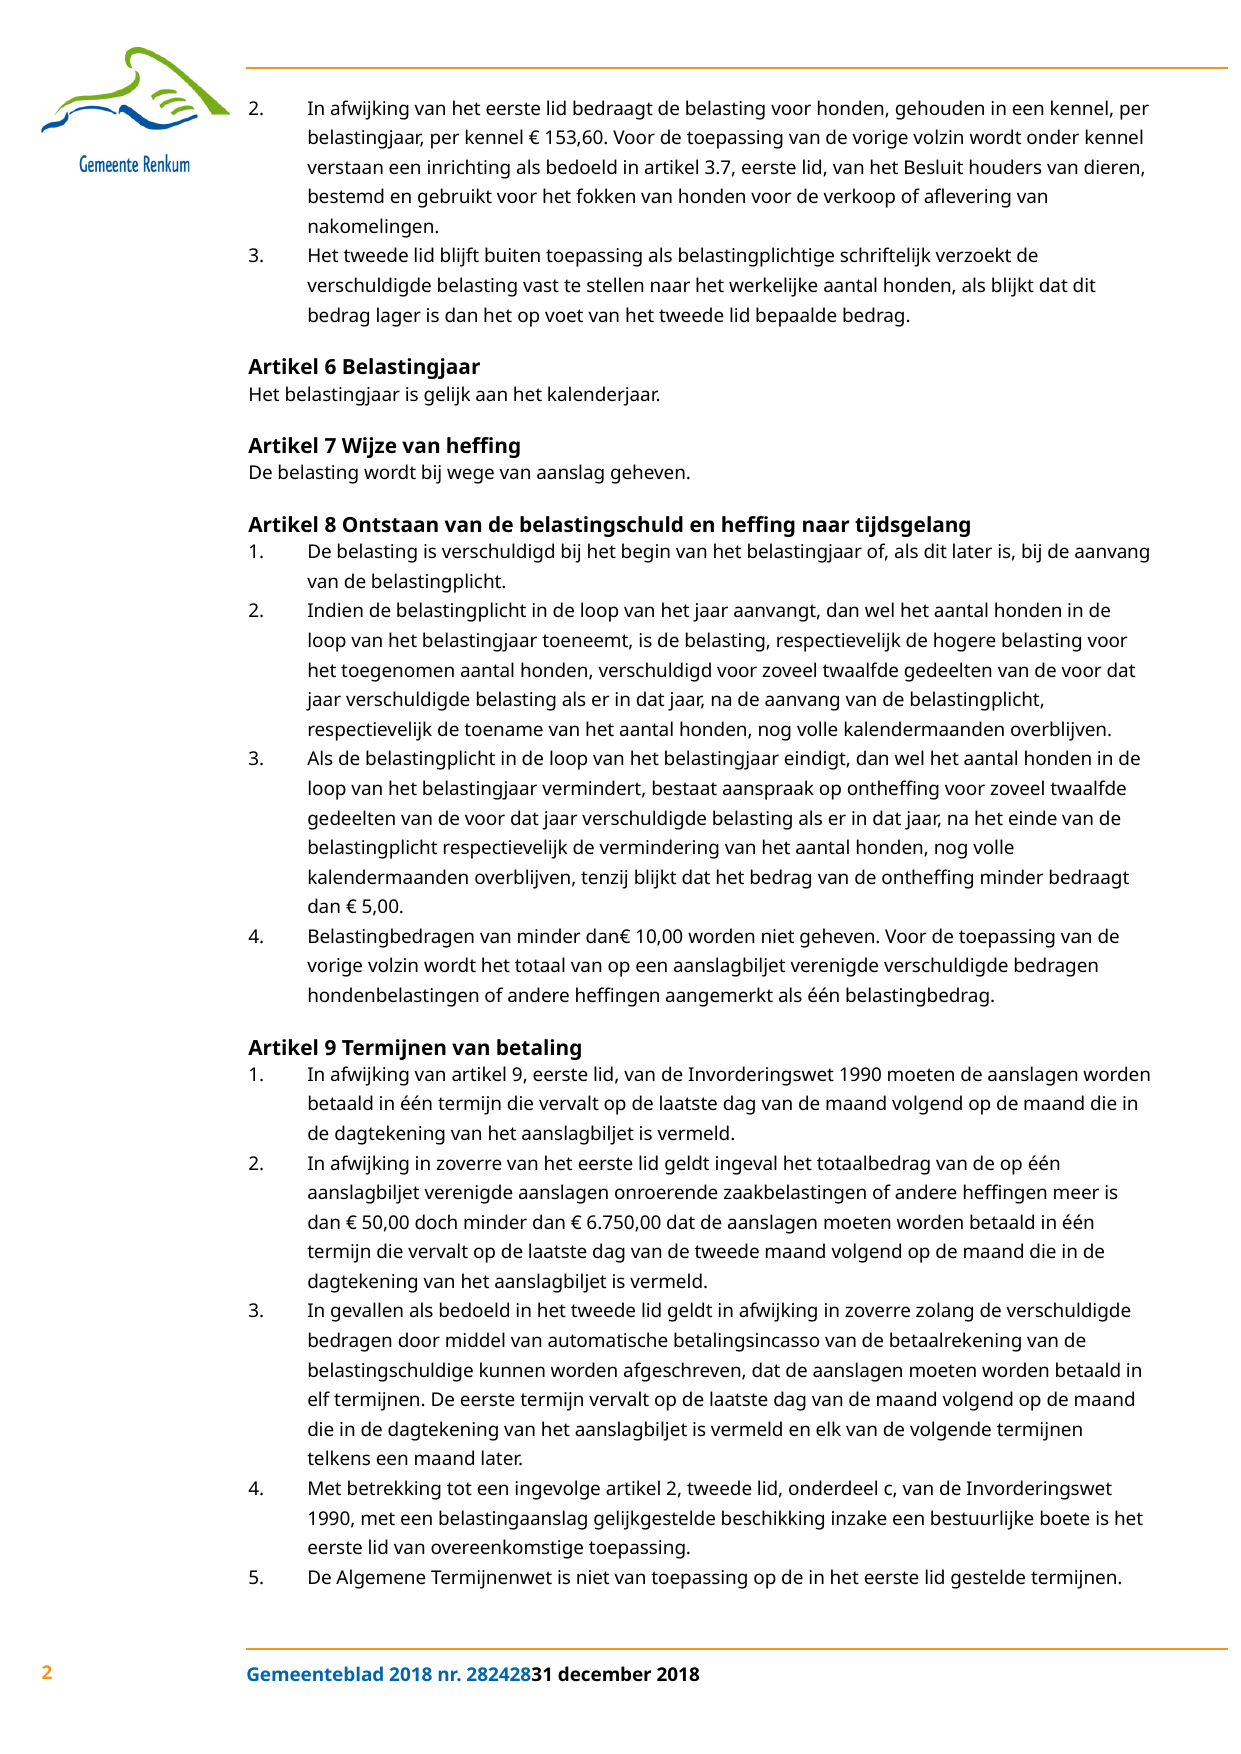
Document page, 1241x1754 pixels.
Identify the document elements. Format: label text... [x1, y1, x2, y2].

list De belasting is verschuldigd bij het begin van het belastingjaar of, als dit later is, bij de aanvang van de belastingplicht. [248, 538, 1152, 594]
list De Algemene Termijnenwet is niet van toepassing op de in het eerste lid gestelde termijnen. [248, 1564, 1152, 1590]
text Artikel 6 Belastingjaar [248, 352, 1152, 381]
text Artikel 7 Wijze van heffing [248, 431, 1152, 459]
list In afwijking van artikel 9, eerste lid, van de Invorderingswet 1990 moeten de aanslagen worden betaald in één termijn die vervalt op de laatste dag van de maand volgend op de maand die in de dagtekening van het aanslagbiljet is vermeld. [248, 1061, 1152, 1146]
list In afwijking in zoverre van het eerste lid geldt ingeval het totaalbedrag van de op één aanslagbiljet verenigde aanslagen onroerende zaakbelastingen of andere heffingen meer is dan € 50,00 doch minder dan € 6.750,00 dat de aanslagen moeten worden betaald in één termijn die vervalt op de laatste dag van de tweede maand volgend op de maand die in de dagtekening van het aanslagbiljet is vermeld. [248, 1150, 1152, 1294]
text Artikel 8 Ontstaan van de belastingschuld en heffing naar tijdsgelang [248, 510, 1152, 538]
list Indien de belastingplicht in de loop van het jaar aanvangt, dan wel het aantal honden in de loop van het belastingjaar toeneemt, is de belasting, respectievelijk de hogere belasting voor het toegenomen aantal honden, verschuldigd voor zoveel twaalfde gedeelten van de voor dat jaar verschuldigde belasting als er in dat jaar, na de aanvang van de belastingplicht, respectievelijk de toename van het aantal honden, nog volle kalendermaanden overblijven. [248, 598, 1152, 742]
text Artikel 9 Termijnen van betaling [248, 1033, 1152, 1061]
list Het tweede lid blijft buiten toepassing als belastingplichtige schriftelijk verzoekt de verschuldigde belasting vast te stellen naar het werkelijke aantal honden, als blijkt dat dit bedrag lager is dan het op voet van het tweede lid bepaalde bedrag. [248, 243, 1152, 328]
list Als de belastingplicht in de loop van het belastingjaar eindigt, dan wel het aantal honden in de loop van het belastingjaar vermindert, bestaat aanspraak op ontheffing voor zoveel twaalfde gedeelten van de voor dat jaar verschuldigde belasting als er in dat jaar, na het einde van de belastingplicht respectievelijk de vermindering van het aantal honden, nog volle kalendermaanden overblijven, tenzij blijkt dat het bedrag van de ontheffing minder bedraagt dan € 5,00. [248, 746, 1152, 919]
list Met betrekking tot een ingevolge artikel 2, tweede lid, onderdeel c, van de Invorderingswet 1990, met een belastingaanslag gelijkgestelde beschikking inzake een bestuurlijke boete is het eerste lid van overeenkomstige toepassing. [248, 1475, 1152, 1560]
list In afwijking van het eerste lid bedraagt de belasting voor honden, gehouden in een kennel, per belastingjaar, per kennel € 153,60. Voor de toepassing van de vorige volzin wordt onder kennel verstaan een inrichting als bedoeld in artikel 3.7, eerste lid, van het Besluit houders van dieren, bestemd en gebruikt voor het fokken van honden voor de verkoop of aflevering van nakomelingen. [248, 95, 1152, 239]
text Het belastingjaar is gelijk aan het kalenderjaar. [248, 381, 1152, 406]
picture [41, 47, 231, 172]
list In gevallen als bedoeld in het tweede lid geldt in afwijking in zoverre zolang de verschuldigde bedragen door middel van automatische betalingsincasso van de betaalrekening van de belastingschuldige kunnen worden afgeschreven, dat de aanslagen moeten worden betaald in elf termijnen. De eerste termijn vervalt op de laatste dag van de maand volgend op de maand die in de dagtekening van het aanslagbiljet is vermeld en elk van de volgende termijnen telkens een maand later. [248, 1298, 1152, 1471]
list Belastingbedragen van minder dan€ 10,00 worden niet geheven. Voor de toepassing van de vorige volzin wordt het totaal van op een aanslagbiljet verenigde verschuldigde bedragen hondenbelastingen of andere heffingen aangemerkt als één belastingbedrag. [248, 923, 1152, 1008]
text De belasting wordt bij wege van aanslag geheven. [248, 459, 1152, 485]
